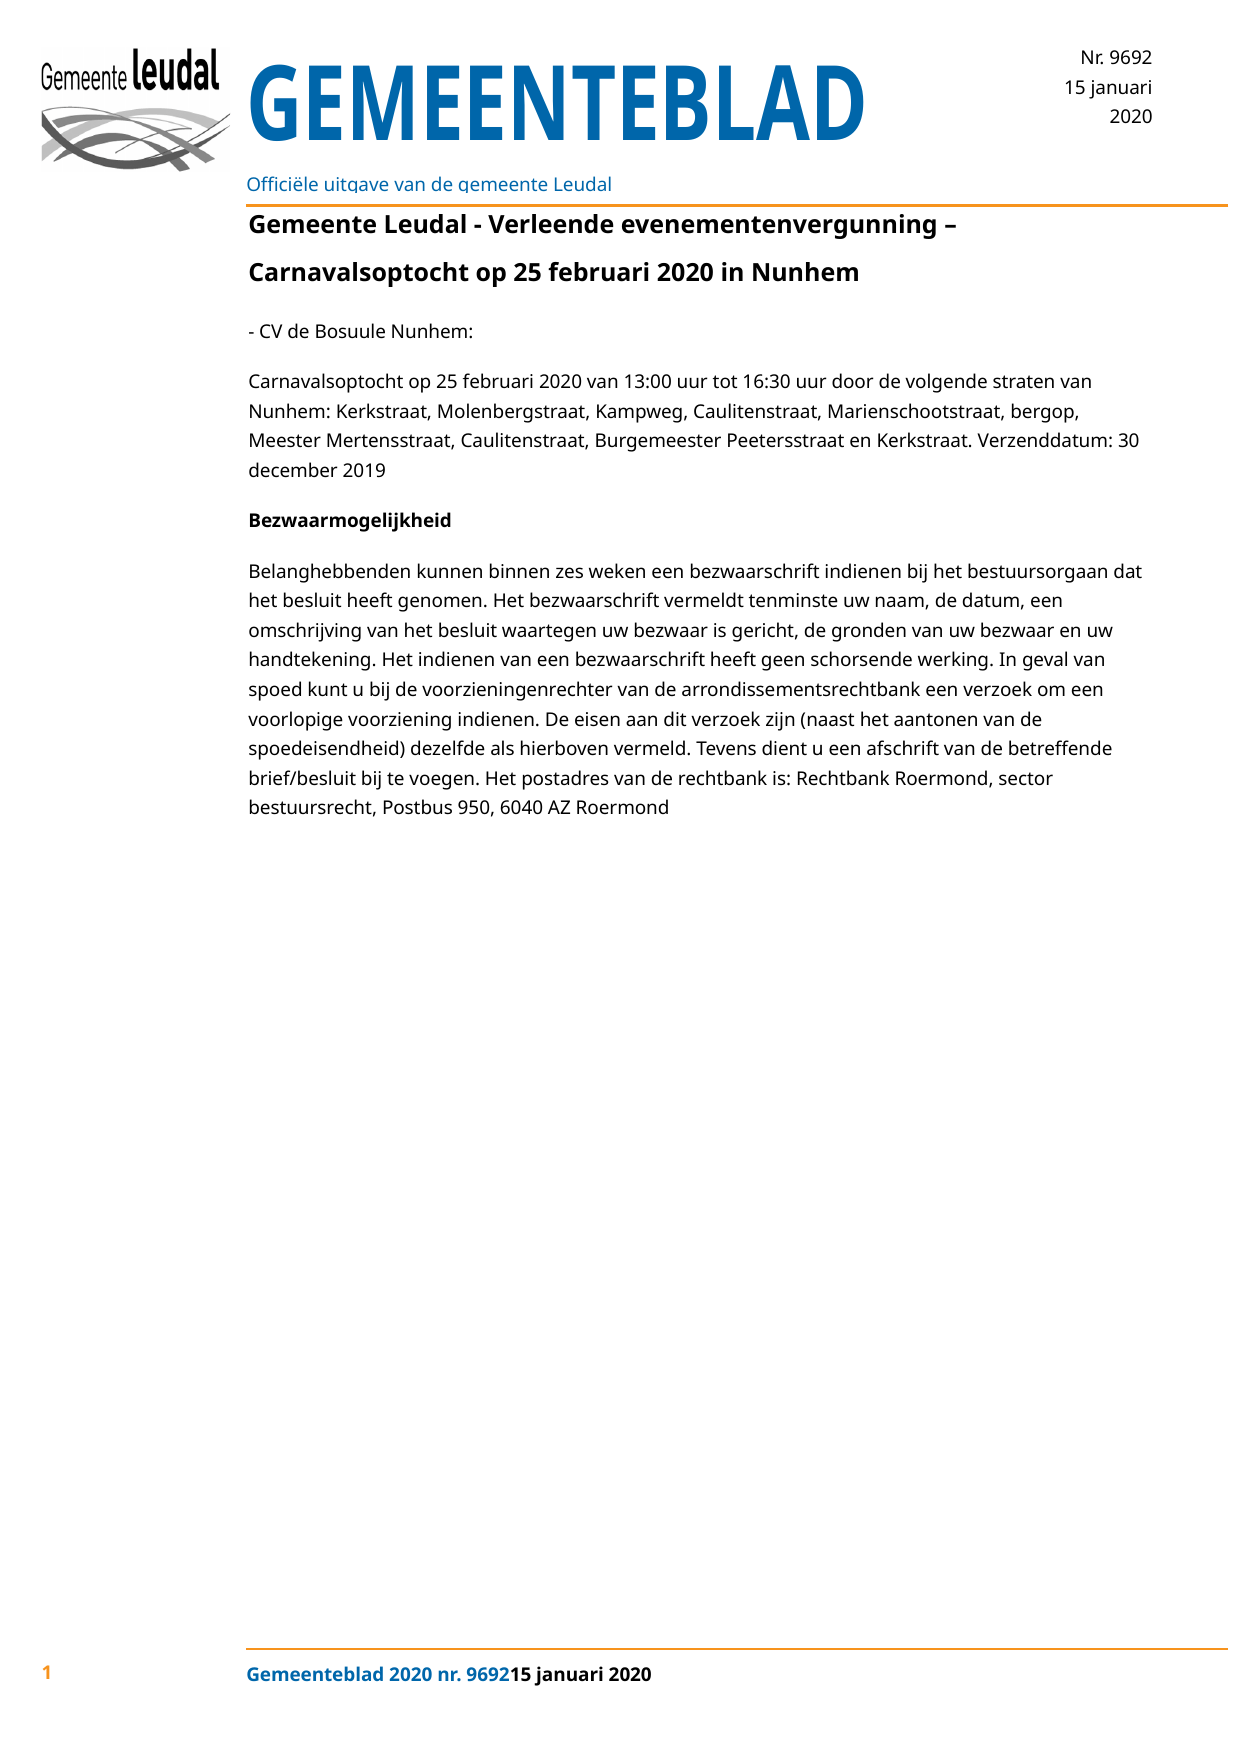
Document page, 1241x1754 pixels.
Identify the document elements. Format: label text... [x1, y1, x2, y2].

text - CV de Bosuule Nunhem: [248, 318, 1152, 344]
text Bezwaarmogelijkheid [248, 507, 1152, 533]
text Gemeente Leudal - Verleende evenementenvergunning – Carnavalsoptocht op 25 februari 2020 in Nunhem [248, 207, 1152, 288]
text Belanghebbenden kunnen binnen zes weken een bezwaarschrift indienen bij het bestuursorgaan dat het besluit heeft genomen. Het bezwaarschrift vermeldt tenminste uw naam, de datum, een omschrijving van het besluit waartegen uw bezwaar is gericht, de gronden van uw bezwaar en uw handtekening. Het indienen van een bezwaarschrift heeft geen schorsende werking. In geval van spoed kunt u bij de voorzieningenrechter van de arrondissementsrechtbank een verzoek om een voorlopige voorziening indienen. De eisen aan dit verzoek zijn (naast het aantonen van de spoedeisendheid) dezelfde als hierboven vermeld. Tevens dient u een afschrift van de betreffende brief/besluit bij te voegen. Het postadres van de rechtbank is: Rechtbank Roermond, sector bestuursrecht, Postbus 950, 6040 AZ Roermond [248, 558, 1152, 820]
text Carnavalsoptocht op 25 februari 2020 van 13:00 uur tot 16:30 uur door de volgende straten van Nunhem: Kerkstraat, Molenbergstraat, Kampweg, Caulitenstraat, Marienschootstraat, bergop, Meester Mertensstraat, Caulitenstraat, Burgemeester Peetersstraat en Kerkstraat. Verzenddatum: 30 december 2019 [248, 368, 1152, 483]
picture [41, 47, 231, 172]
